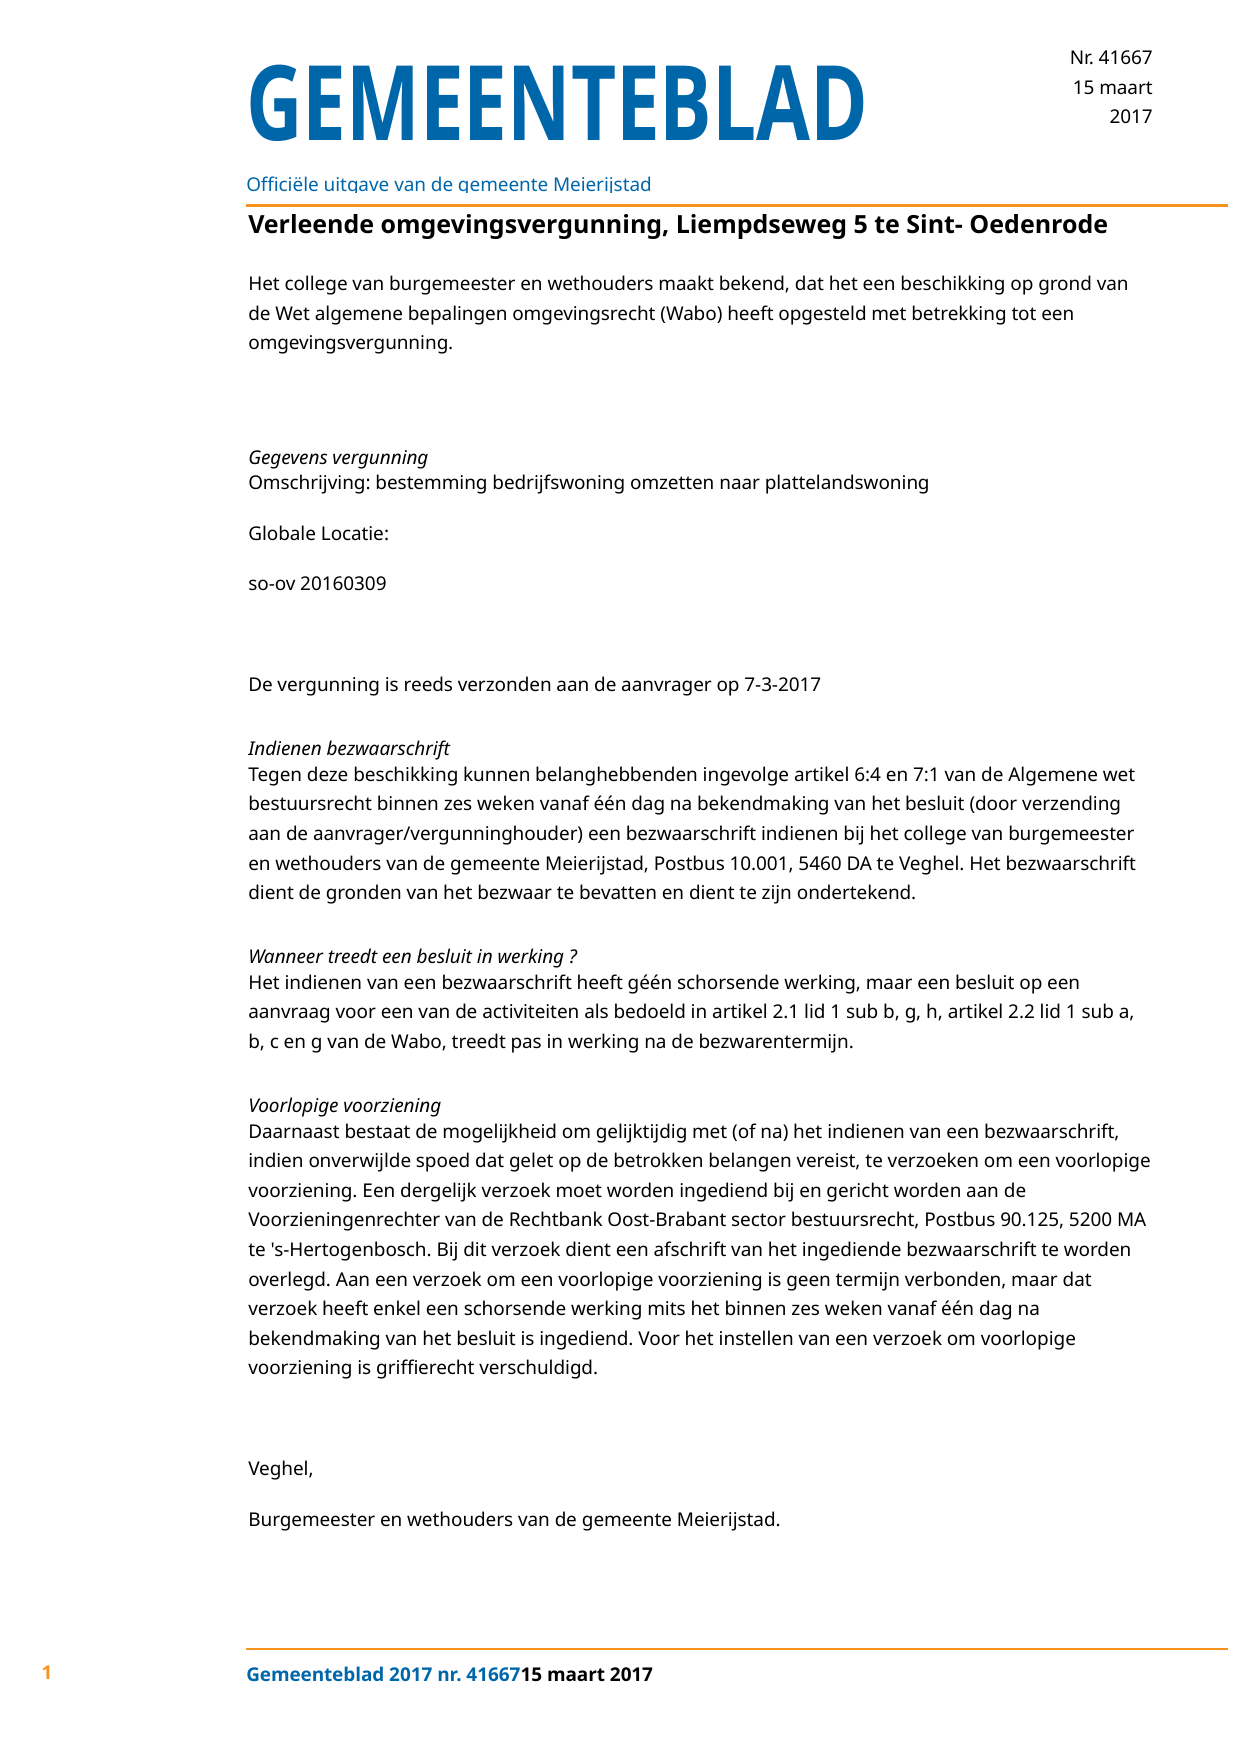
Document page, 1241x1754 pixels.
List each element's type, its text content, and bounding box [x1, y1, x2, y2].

text Wanneer treedt een besluit in werking ? [248, 943, 1152, 969]
text Gegevens vergunning [248, 444, 1152, 469]
text Veghel, [248, 1455, 1152, 1481]
text so-ov 20160309 [248, 570, 1152, 596]
text Het college van burgemeester en wethouders maakt bekend, dat het een beschikking op grond van de Wet algemene bepalingen omgevingsrecht (Wabo) heeft opgesteld met betrekking tot een omgevingsvergunning. [248, 270, 1152, 355]
text Burgemeester en wethouders van de gemeente Meierijstad. [248, 1506, 1152, 1531]
text Daarnaast bestaat de mogelijkheid om gelijktijdig met (of na) het indienen van een bezwaarschrift, indien onverwijlde spoed dat gelet op de betrokken belangen vereist, te verzoeken om een voorlopige voorziening. Een dergelijk verzoek moet worden ingediend bij en gericht worden aan de Voorzieningenrechter van de Rechtbank Oost-Brabant sector bestuursrecht, Postbus 90.125, 5200 MA te 's-Hertogenbosch. Bij dit verzoek dient een afschrift van het ingediende bezwaarschrift te worden overlegd. Aan een verzoek om een voorlopige voorziening is geen termijn verbonden, maar dat verzoek heeft enkel een schorsende werking mits het binnen zes weken vanaf één dag na bekendmaking van het besluit is ingediend. Voor het instellen van een verzoek om voorlopige voorziening is griffierecht verschuldigd. [248, 1118, 1152, 1380]
text Verleende omgevingsvergunning, Liempdseweg 5 te Sint- Oedenrode [248, 207, 1152, 241]
text Globale Locatie: [248, 520, 1152, 546]
text Omschrijving: bestemming bedrijfswoning omzetten naar plattelandswoning [248, 469, 1152, 495]
text Het indienen van een bezwaarschrift heeft géén schorsende werking, maar een besluit op een aanvraag voor een van de activiteiten als bedoeld in artikel 2.1 lid 1 sub b, g, h, artikel 2.2 lid 1 sub a, b, c en g van de Wabo, treedt pas in werking na de bezwarentermijn. [248, 969, 1152, 1054]
text De vergunning is reeds verzonden aan de aanvrager op 7-3-2017 [248, 671, 1152, 697]
text Indienen bezwaarschrift [248, 735, 1152, 761]
text Tegen deze beschikking kunnen belanghebbenden ingevolge artikel 6:4 en 7:1 van de Algemene wet bestuursrecht binnen zes weken vanaf één dag na bekendmaking van het besluit (door verzending aan de aanvrager/vergunninghouder) een bezwaarschrift indienen bij het college van burgemeester en wethouders van de gemeente Meierijstad, Postbus 10.001, 5460 DA te Veghel. Het bezwaarschrift dient de gronden van het bezwaar te bevatten en dient te zijn ondertekend. [248, 761, 1152, 905]
picture [41, 47, 231, 172]
text Voorlopige voorziening [248, 1092, 1152, 1118]
